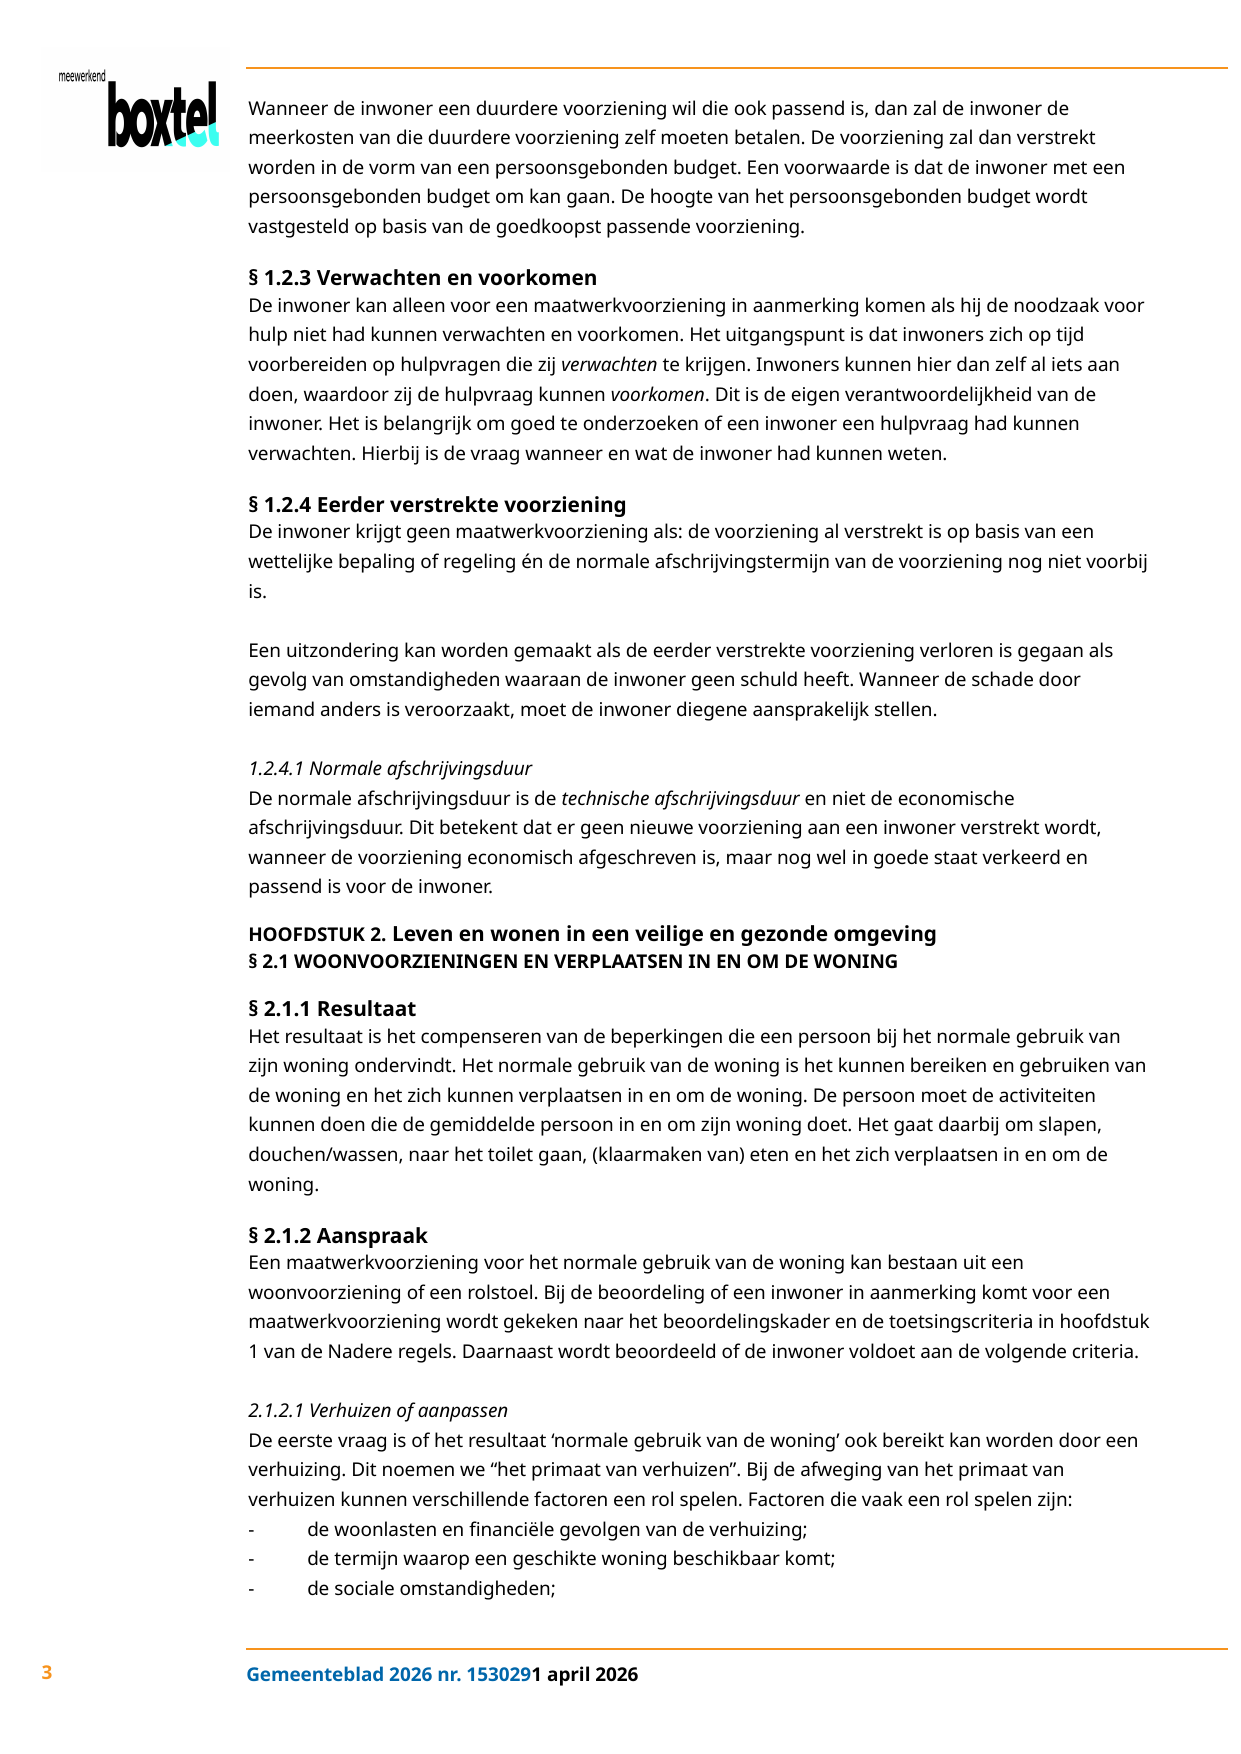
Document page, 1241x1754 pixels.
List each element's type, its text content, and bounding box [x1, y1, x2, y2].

text Een maatwerkvoorziening voor het normale gebruik van de woning kan bestaan uit een woonvoorziening of een rolstoel. Bij de beoordeling of een inwoner in aanmerking komt voor een maatwerkvoorziening wordt gekeken naar het beoordelingskader en de toetsingscriteria in hoofdstuk 1 van de Nadere regels. Daarnaast wordt beoordeeld of de inwoner voldoet aan de volgende criteria. [248, 1249, 1152, 1364]
text De inwoner kan alleen voor een maatwerkvoorziening in aanmerking komen als hij de noodzaak voor hulp niet had kunnen verwachten en voorkomen. Het uitgangspunt is dat inwoners zich op tijd voorbereiden op hulpvragen die zij verwachten te krijgen. Inwoners kunnen hier dan zelf al iets aan doen, waardoor zij de hulpvraag kunnen voorkomen. Dit is de eigen verantwoordelijkheid van de inwoner. Het is belangrijk om goed te onderzoeken of een inwoner een hulpvraag had kunnen verwachten. Hierbij is de vraag wanneer en wat de inwoner had kunnen weten. [248, 292, 1152, 466]
text 1.2.4.1 Normale afschrijvingsduur [248, 755, 1152, 781]
text § 2.1.1 Resultaat [248, 994, 1152, 1023]
text De eerste vraag is of het resultaat ‘normale gebruik van de woning’ ook bereikt kan worden door een verhuizing. Dit noemen we “het primaat van verhuizen”. Bij de afweging van het primaat van verhuizen kunnen verschillende factoren een rol spelen. Factoren die vaak een rol spelen zijn: [248, 1427, 1152, 1512]
text § 1.2.3 Verwachten en voorkomen [248, 263, 1152, 292]
text HOOFDSTUK 2. Leven en wonen in een veilige en gezonde omgeving [248, 919, 1152, 948]
text De inwoner krijgt geen maatwerkvoorziening als: de voorziening al verstrekt is op basis van een wettelijke bepaling of regeling én de normale afschrijvingstermijn van de voorziening nog niet voorbij is. [248, 519, 1152, 604]
text § 2.1.2 Aanspraak [248, 1221, 1152, 1249]
text Een uitzondering kan worden gemaakt als de eerder verstrekte voorziening verloren is gegaan als gevolg van omstandigheden waaraan de inwoner geen schuld heeft. Wanneer de schade door iemand anders is veroorzaakt, moet de inwoner diegene aansprakelijk stellen. [248, 637, 1152, 722]
list de termijn waarop een geschikte woning beschikbaar komt; [248, 1545, 1152, 1571]
text § 2.1 WOONVOORZIENINGEN EN VERPLAATSEN IN EN OM DE WONING [248, 948, 1152, 973]
picture [41, 47, 231, 172]
text Wanneer de inwoner een duurdere voorziening wil die ook passend is, dan zal de inwoner de meerkosten van die duurdere voorziening zelf moeten betalen. De voorziening zal dan verstrekt worden in de vorm van een persoonsgebonden budget. Een voorwaarde is dat de inwoner met een persoonsgebonden budget om kan gaan. De hoogte van het persoonsgebonden budget wordt vastgesteld op basis van de goedkoopst passende voorziening. [248, 95, 1152, 239]
list de woonlasten en financiële gevolgen van de verhuizing; [248, 1516, 1152, 1542]
text Het resultaat is het compenseren van de beperkingen die een persoon bij het normale gebruik van zijn woning ondervindt. Het normale gebruik van de woning is het kunnen bereiken en gebruiken van de woning en het zich kunnen verplaatsen in en om de woning. De persoon moet de activiteiten kunnen doen die de gemiddelde persoon in en om zijn woning doet. Het gaat daarbij om slapen, douchen/wassen, naar het toilet gaan, (klaarmaken van) eten en het zich verplaatsen in en om de woning. [248, 1023, 1152, 1196]
text 2.1.2.1 Verhuizen of aanpassen [248, 1397, 1152, 1423]
text De normale afschrijvingsduur is de technische afschrijvingsduur en niet de economische afschrijvingsduur. Dit betekent dat er geen nieuwe voorziening aan een inwoner verstrekt wordt, wanneer de voorziening economisch afgeschreven is, maar nog wel in goede staat verkeerd en passend is voor de inwoner. [248, 785, 1152, 899]
list de sociale omstandigheden; [248, 1575, 1152, 1601]
text § 1.2.4 Eerder verstrekte voorziening [248, 490, 1152, 519]
